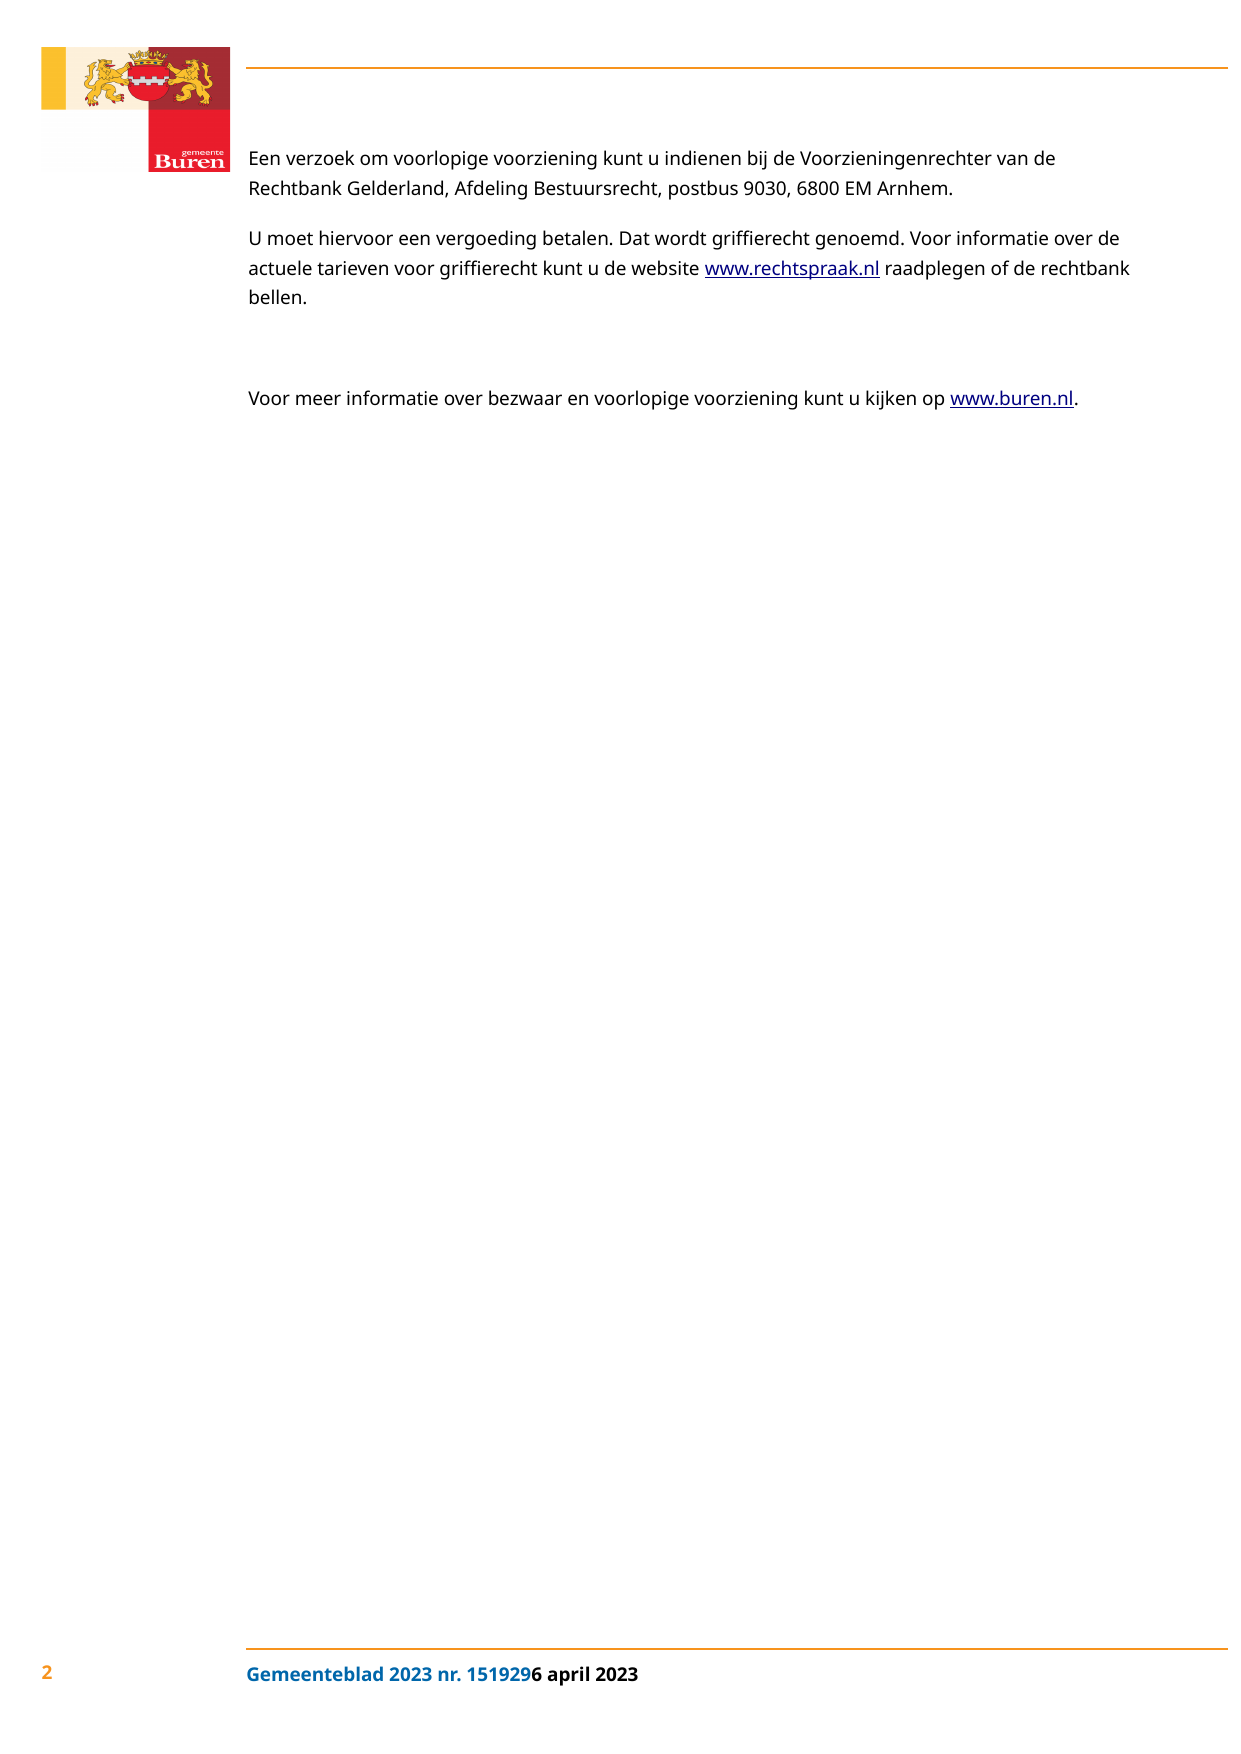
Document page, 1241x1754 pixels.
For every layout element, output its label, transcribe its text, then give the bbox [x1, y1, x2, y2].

text U moet hiervoor een vergoeding betalen. Dat wordt griffierecht genoemd. Voor informatie over de actuele tarieven voor griffierecht kunt u de website www.rechtspraak.nl raadplegen of de rechtbank bellen. [248, 225, 1152, 310]
picture [41, 47, 231, 172]
text Voor meer informatie over bezwaar en voorlopige voorziening kunt u kijken op www.buren.nl. [248, 385, 1152, 411]
text Een verzoek om voorlopige voorziening kunt u indienen bij de Voorzieningenrechter van de Rechtbank Gelderland, Afdeling Bestuursrecht, postbus 9030, 6800 EM Arnhem. [248, 145, 1152, 201]
